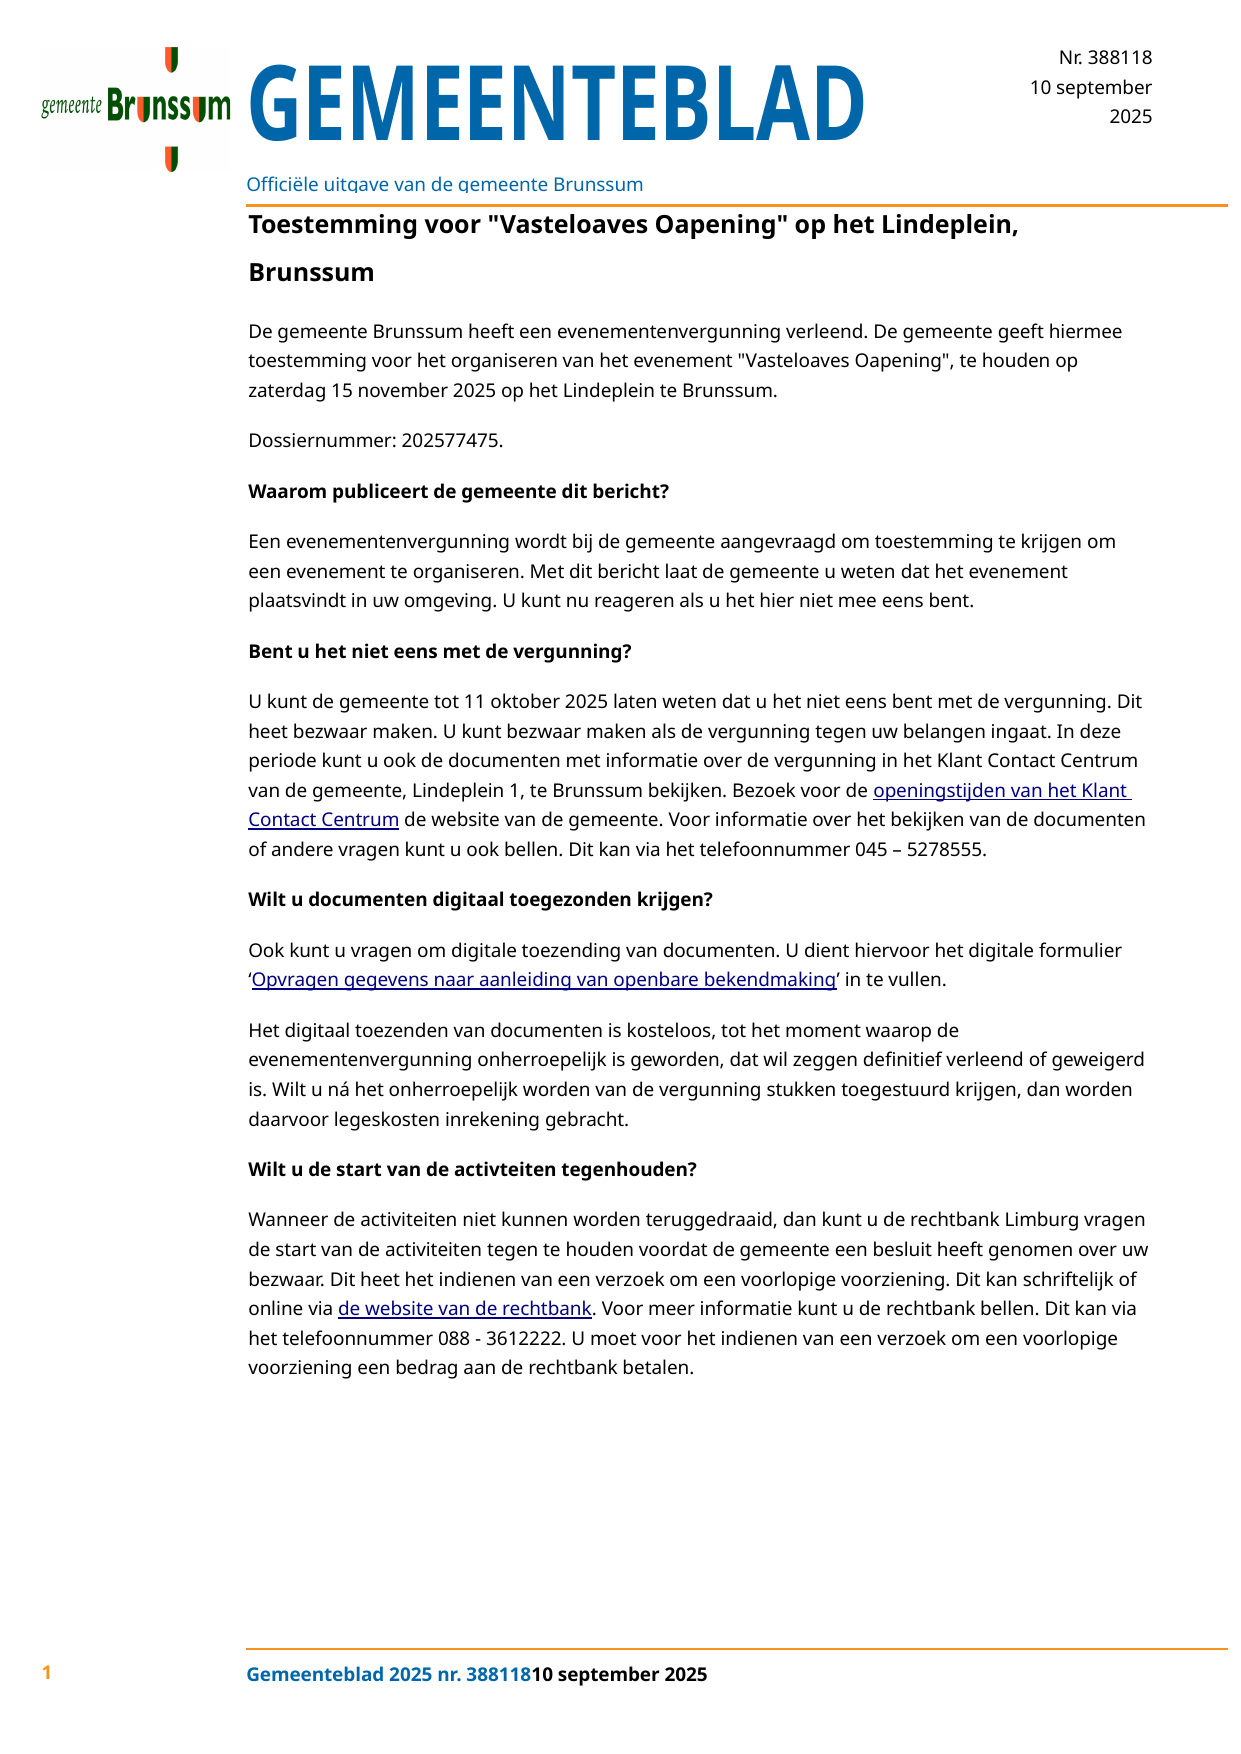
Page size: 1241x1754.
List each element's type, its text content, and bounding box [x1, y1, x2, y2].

text Toestemming voor "Vasteloaves Oapening" op het Lindeplein, Brunssum [248, 207, 1152, 288]
text De gemeente Brunssum heeft een evenementenvergunning verleend. De gemeente geeft hiermee toestemming voor het organiseren van het evenement "Vasteloaves Oapening", te houden op zaterdag 15 november 2025 op het Lindeplein te Brunssum. [248, 318, 1152, 403]
text Wilt u documenten digitaal toegezonden krijgen? [248, 887, 1152, 912]
text Ook kunt u vragen om digitale toezending van documenten. U dient hiervoor het digitale formulier ‘Opvragen gegevens naar aanleiding van openbare bekendmaking’ in te vullen. [248, 937, 1152, 992]
text Een evenementenvergunning wordt bij de gemeente aangevraagd om toestemming te krijgen om een evenement te organiseren. Met dit bericht laat de gemeente u weten dat het evenement plaatsvindt in uw omgeving. U kunt nu reageren als u het hier niet mee eens bent. [248, 528, 1152, 613]
text Waarom publiceert de gemeente dit bericht? [248, 478, 1152, 504]
text Het digitaal toezenden van documenten is kosteloos, tot het moment waarop de evenementenvergunning onherroepelijk is geworden, dat wil zeggen definitief verleend of geweigerd is. Wilt u ná het onherroepelijk worden van de vergunning stukken toegestuurd krijgen, dan worden daarvoor legeskosten inrekening gebracht. [248, 1017, 1152, 1132]
text Wanneer de activiteiten niet kunnen worden teruggedraaid, dan kunt u de rechtbank Limburg vragen de start van de activiteiten tegen te houden voordat de gemeente een besluit heeft genomen over uw bezwaar. Dit heet het indienen van een verzoek om een voorlopige voorziening. Dit kan schriftelijk of online via de website van de rechtbank. Voor meer informatie kunt u de rechtbank bellen. Dit kan via het telefoonnummer 088 - 3612222. U moet voor het indienen van een verzoek om een voorlopige voorziening een bedrag aan de rechtbank betalen. [248, 1207, 1152, 1380]
text Dossiernummer: 202577475. [248, 427, 1152, 453]
text U kunt de gemeente tot 11 oktober 2025 laten weten dat u het niet eens bent met de vergunning. Dit heet bezwaar maken. U kunt bezwaar maken als de vergunning tegen uw belangen ingaat. In deze periode kunt u ook de documenten met informatie over de vergunning in het Klant Contact Centrum van de gemeente, Lindeplein 1, te Brunssum bekijken. Bezoek voor de openingstijden van het Klant Contact Centrum de website van de gemeente. Voor informatie over het bekijken van de documenten of andere vragen kunt u ook bellen. Dit kan via het telefoonnummer 045 – 5278555. [248, 688, 1152, 862]
text Bent u het niet eens met de vergunning? [248, 638, 1152, 664]
text Wilt u de start van de activteiten tegenhouden? [248, 1156, 1152, 1182]
picture [41, 47, 231, 172]
